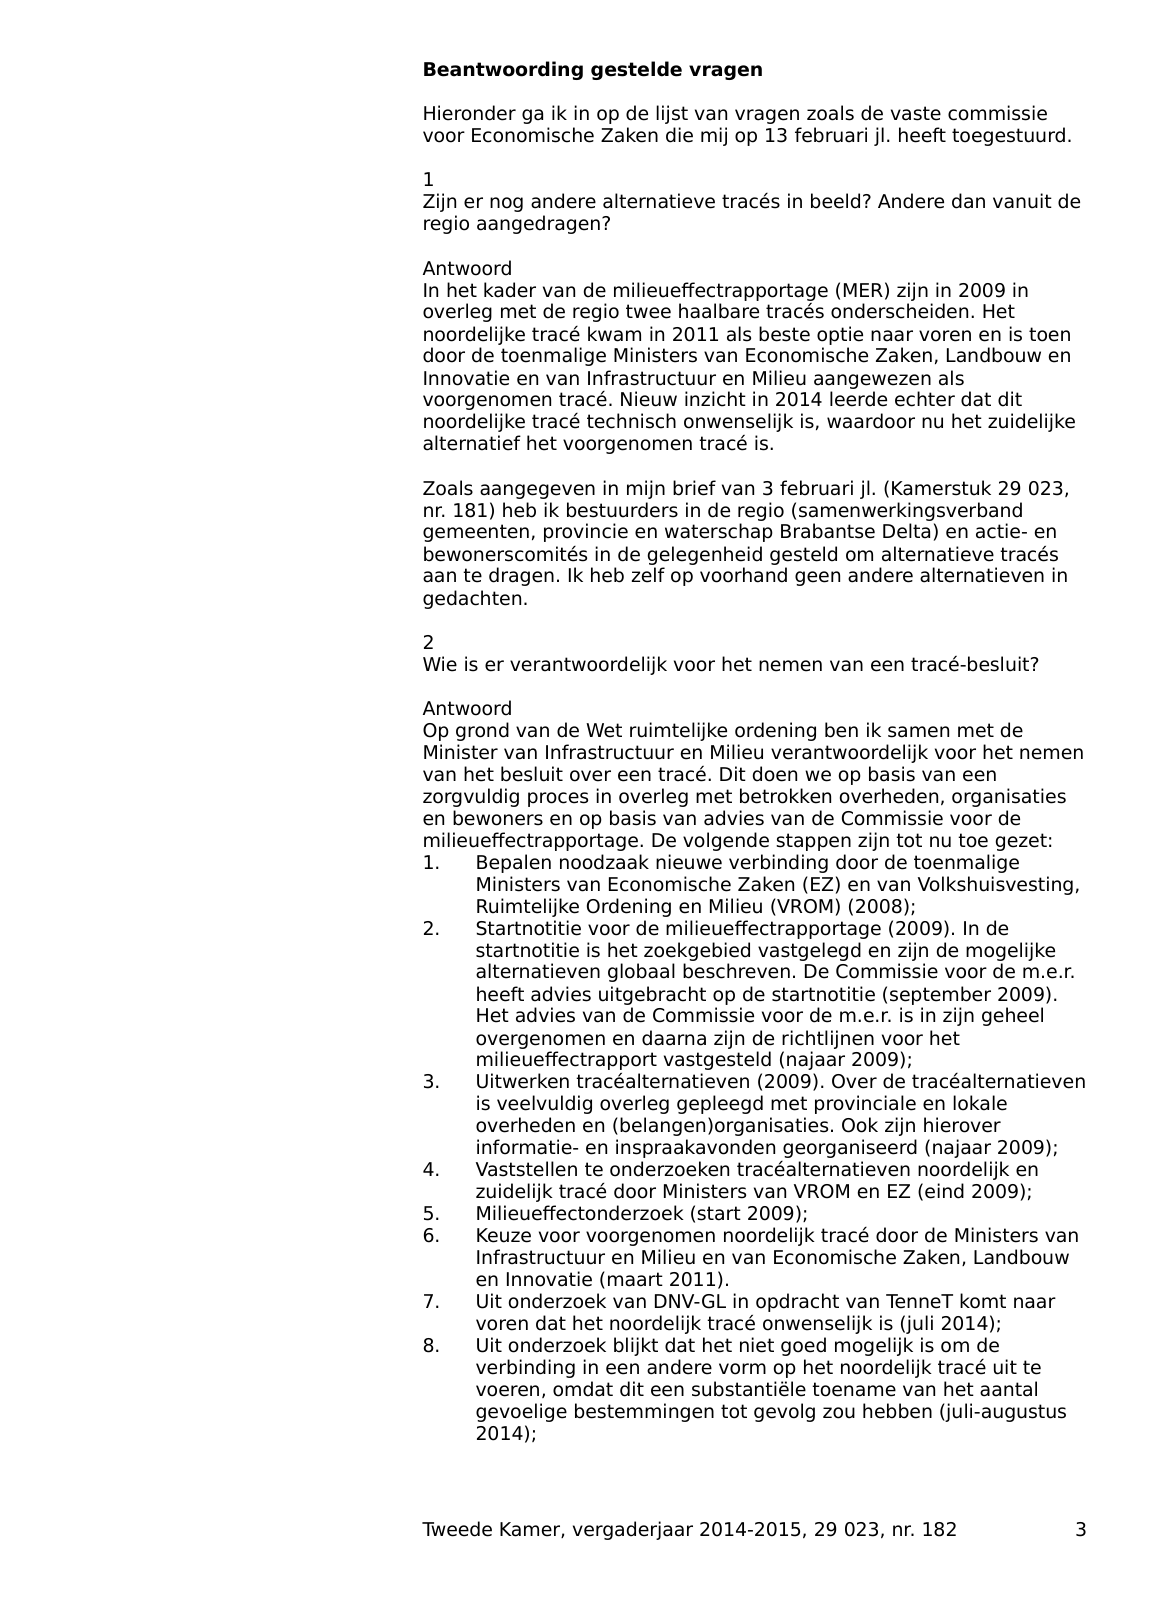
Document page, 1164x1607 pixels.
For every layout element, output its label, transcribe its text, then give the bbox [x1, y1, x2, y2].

text 6. Keuze voor voorgenomen noordelijk tracé door de Ministers van Infrastructuur en Milieu en van Economische Zaken, Landbouw en Innovatie (maart 2011). [422, 1225, 1087, 1291]
text Antwoord [422, 698, 1087, 720]
text Antwoord [422, 257, 1087, 279]
text 2 [422, 632, 1087, 653]
text Hieronder ga ik in op de lijst van vragen zoals de vaste commissie voor Economische Zaken die mij op 13 februari jl. heeft toegestuurd. [422, 103, 1087, 147]
text 8. Uit onderzoek blijkt dat het niet goed mogelijk is om de verbinding in een andere vorm op het noordelijk tracé uit te voeren, omdat dit een substantiële toename van het aantal gevoelige bestemmingen tot gevolg zou hebben (juli-augustus 2014); [422, 1335, 1087, 1445]
text 7. Uit onderzoek van DNV-GL in opdracht van TenneT komt naar voren dat het noordelijk tracé onwenselijk is (juli 2014); [422, 1291, 1087, 1335]
text 1. Bepalen noodzaak nieuwe verbinding door de toenmalige Ministers van Economische Zaken (EZ) en van Volkshuisvesting, Ruimtelijke Ordening en Milieu (VROM) (2008); [422, 852, 1087, 917]
subtitle Beantwoording gestelde vragen [422, 59, 1087, 81]
text Zijn er nog andere alternatieve tracés in beeld? Andere dan vanuit de regio aangedragen? [422, 191, 1087, 235]
text Zoals aangegeven in mijn brief van 3 februari jl. (Kamerstuk 29 023, nr. 181) heb ik bestuurders in de regio (samenwerkingsverband gemeenten, provincie en waterschap Brabantse Delta) en actie- en bewonerscomités in de gelegenheid gesteld om alternatieve tracés aan te dragen. Ik heb zelf op voorhand geen andere alternatieven in gedachten. [422, 477, 1087, 609]
text 5. Milieueffectonderzoek (start 2009); [422, 1203, 1087, 1225]
text 1 [422, 169, 1087, 191]
text 3. Uitwerken tracéalternatieven (2009). Over de tracéalternatieven is veelvuldig overleg gepleegd met provinciale en lokale overheden en (belangen)organisaties. Ook zijn hierover informatie- en inspraakavonden georganiseerd (najaar 2009); [422, 1071, 1087, 1159]
text In het kader van de milieueffectrapportage (MER) zijn in 2009 in overleg met de regio twee haalbare tracés onderscheiden. Het noordelijke tracé kwam in 2011 als beste optie naar voren en is toen door de toenmalige Ministers van Economische Zaken, Landbouw en Innovatie en van Infrastructuur en Milieu aangewezen als voorgenomen tracé. Nieuw inzicht in 2014 leerde echter dat dit noordelijke tracé technisch onwenselijk is, waardoor nu het zuidelijke alternatief het voorgenomen tracé is. [422, 279, 1087, 455]
text Op grond van de Wet ruimtelijke ordening ben ik samen met de Minister van Infrastructuur en Milieu verantwoordelijk voor het nemen van het besluit over een tracé. Dit doen we op basis van een zorgvuldig proces in overleg met betrokken overheden, organisaties en bewoners en op basis van advies van de Commissie voor de milieueffectrapportage. De volgende stappen zijn tot nu toe gezet: [422, 720, 1087, 852]
text 4. Vaststellen te onderzoeken tracéalternatieven noordelijk en zuidelijk tracé door Ministers van VROM en EZ (eind 2009); [422, 1159, 1087, 1203]
text Wie is er verantwoordelijk voor het nemen van een tracé-besluit? [422, 653, 1087, 676]
text 2. Startnotitie voor de milieueffectrapportage (2009). In de startnotitie is het zoekgebied vastgelegd en zijn de mogelijke alternatieven globaal beschreven. De Commissie voor de m.e.r. heeft advies uitgebracht op de startnotitie (september 2009). Het advies van de Commissie voor de m.e.r. is in zijn geheel overgenomen en daarna zijn de richtlijnen voor het milieueffectrapport vastgesteld (najaar 2009); [422, 917, 1087, 1071]
